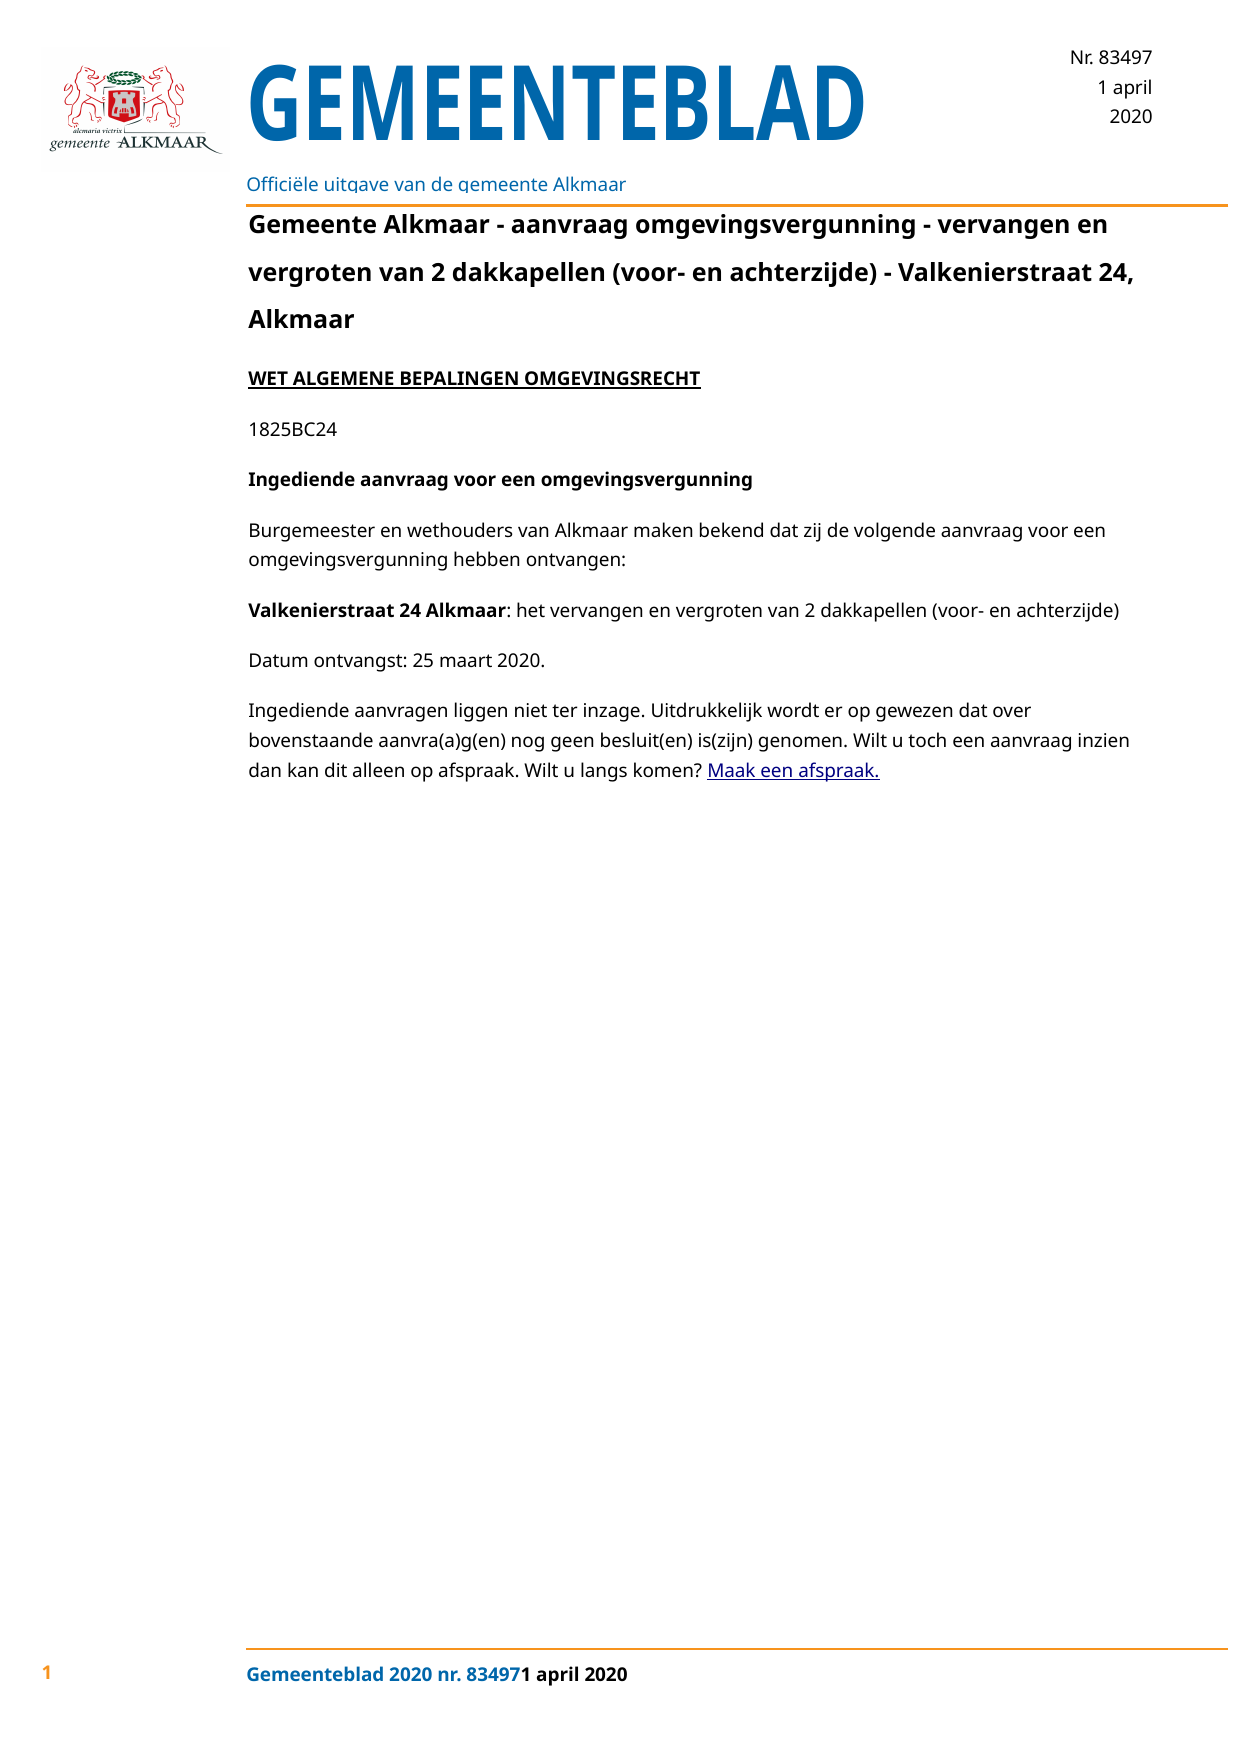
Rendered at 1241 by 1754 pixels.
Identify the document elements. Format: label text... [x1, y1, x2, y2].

picture [41, 47, 231, 172]
text Ingediende aanvraag voor een omgevingsvergunning [248, 466, 1152, 492]
text Ingediende aanvragen liggen niet ter inzage. Uitdrukkelijk wordt er op gewezen dat over bovenstaande aanvra(a)g(en) nog geen besluit(en) is(zijn) genomen. Wilt u toch een aanvraag inzien dan kan dit alleen op afspraak. Wilt u langs komen? Maak een afspraak. [248, 698, 1152, 782]
text Burgemeester en wethouders van Alkmaar maken bekend dat zij de volgende aanvraag voor een omgevingsvergunning hebben ontvangen: [248, 517, 1152, 572]
text 1825BC24 [248, 416, 1152, 442]
text Valkenierstraat 24 Alkmaar: het vervangen en vergroten van 2 dakkapellen (voor- en achterzijde) [248, 597, 1152, 622]
text WET ALGEMENE BEPALINGEN OMGEVINGSRECHT [248, 366, 1152, 391]
text Datum ontvangst: 25 maart 2020. [248, 647, 1152, 673]
text Gemeente Alkmaar - aanvraag omgevingsvergunning - vervangen en vergroten van 2 dakkapellen (voor- en achterzijde) - Valkenierstraat 24, Alkmaar [248, 207, 1152, 336]
